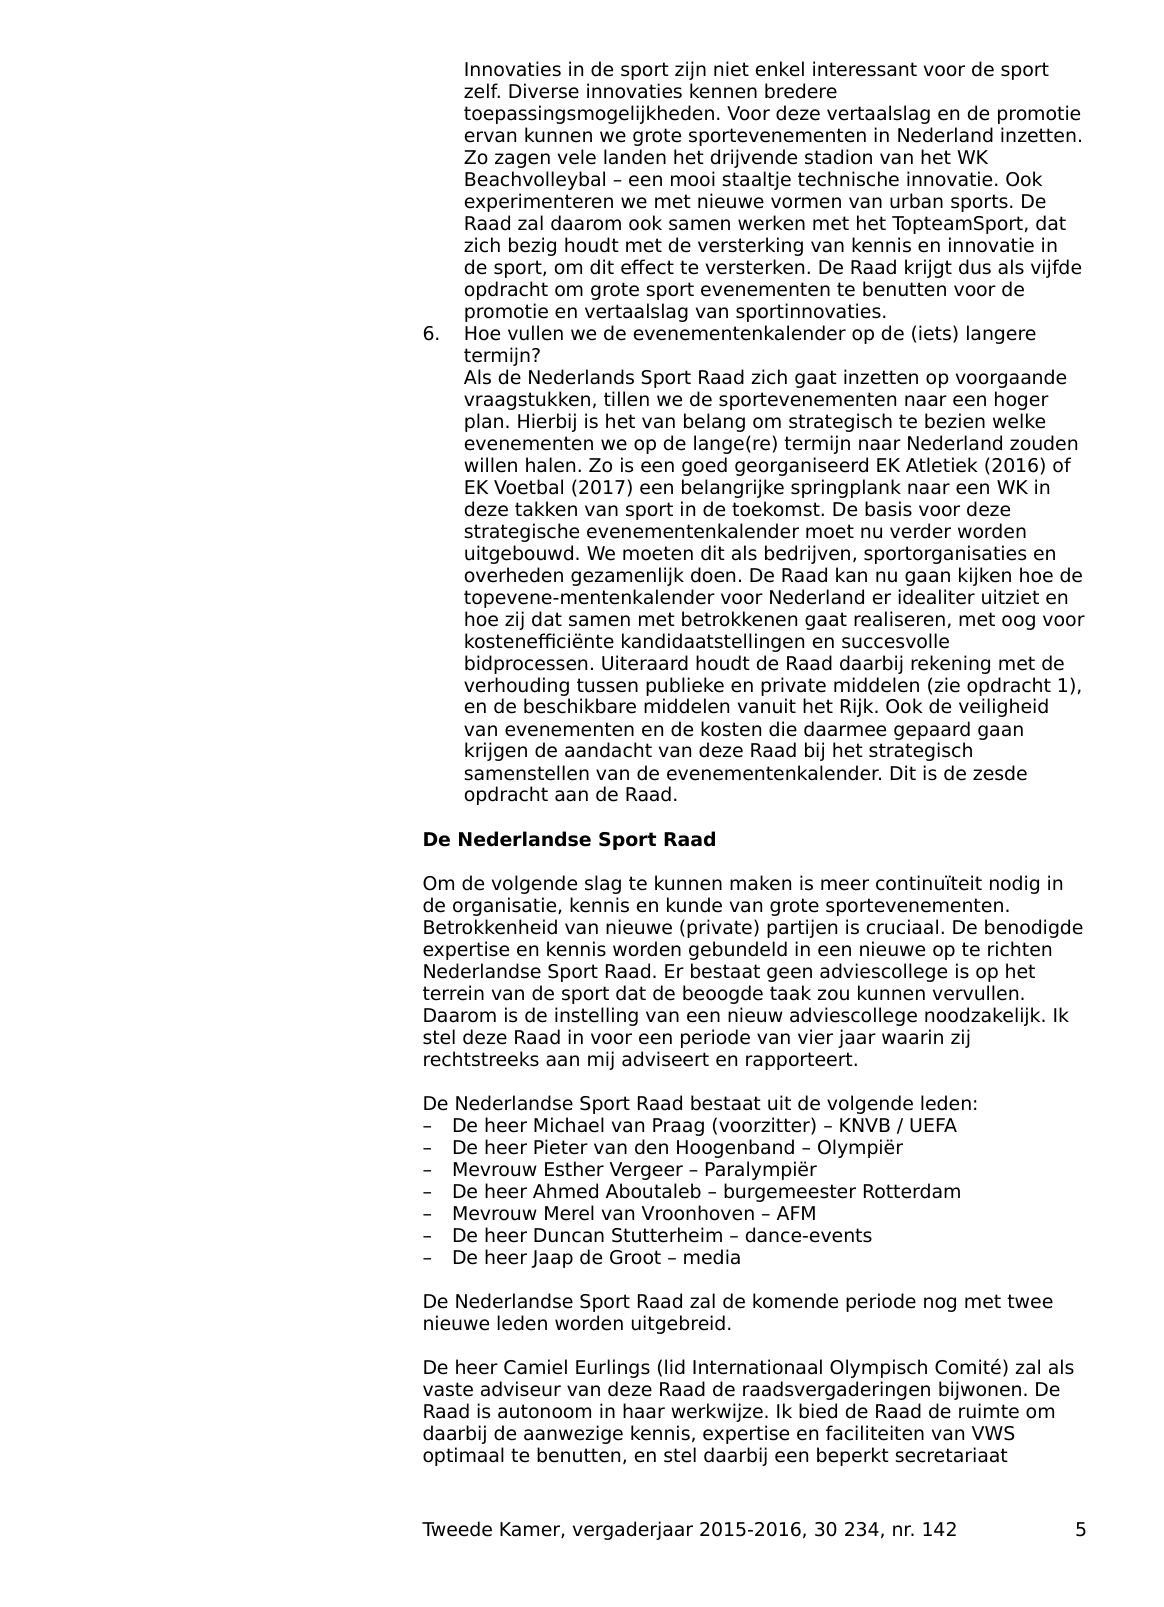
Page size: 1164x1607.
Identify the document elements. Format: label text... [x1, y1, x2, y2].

text – Mevrouw Merel van Vroonhoven – AFM [422, 1203, 1087, 1224]
text De Nederlandse Sport Raad zal de komende periode nog met twee nieuwe leden worden uitgebreid. [422, 1291, 1087, 1335]
text – De heer Jaap de Groot – media [422, 1247, 1087, 1268]
text – De heer Michael van Praag (voorzitter) – KNVB / UEFA [422, 1115, 1087, 1137]
subtitle De Nederlandse Sport Raad [422, 828, 1087, 851]
text Als de Nederlands Sport Raad zich gaat inzetten op voorgaande vraagstukken, tillen we de sportevenementen naar een hoger plan. Hierbij is het van belang om strategisch te bezien welke evenementen we op de lange(re) termijn naar Nederland zouden willen halen. Zo is een goed georganiseerd EK Atletiek (2016) of EK Voetbal (2017) een belangrijke springplank naar een WK in deze takken van sport in de toekomst. De basis voor deze strategische evenementenkalender moet nu verder worden uitgebouwd. We moeten dit als bedrijven, sportorganisaties en overheden gezamenlijk doen. De Raad kan nu gaan kijken hoe de topevene-mentenkalender voor Nederland er idealiter uitziet en hoe zij dat samen met betrokkenen gaat realiseren, met oog voor kostenefficiënte kandidaatstellingen en succesvolle bidprocessen. Uiteraard houdt de Raad daarbij rekening met de verhouding tussen publieke en private middelen (zie opdracht 1), en de beschikbare middelen vanuit het Rijk. Ook de veiligheid van evenementen en de kosten die daarmee gepaard gaan krijgen de aandacht van deze Raad bij het strategisch samenstellen van de evenementenkalender. Dit is de zesde opdracht aan de Raad. [464, 367, 1087, 806]
text – De heer Ahmed Aboutaleb – burgemeester Rotterdam [422, 1181, 1087, 1203]
text 6. Hoe vullen we de evenementenkalender op de (iets) langere termijn? [422, 323, 1087, 367]
text Om de volgende slag te kunnen maken is meer continuïteit nodig in de organisatie, kennis en kunde van grote sportevenementen. Betrokkenheid van nieuwe (private) partijen is cruciaal. De benodigde expertise en kennis worden gebundeld in een nieuwe op te richten Nederlandse Sport Raad. Er bestaat geen adviescollege is op het terrein van de sport dat de beoogde taak zou kunnen vervullen. Daarom is de instelling van een nieuw adviescollege noodzakelijk. Ik stel deze Raad in voor een periode van vier jaar waarin zij rechtstreeks aan mij adviseert en rapporteert. [422, 873, 1087, 1071]
text Innovaties in de sport zijn niet enkel interessant voor de sport zelf. Diverse innovaties kennen bredere toepassingsmogelijkheden. Voor deze vertaalslag en de promotie ervan kunnen we grote sportevenementen in Nederland inzetten. Zo zagen vele landen het drijvende stadion van het WK Beachvolleybal – een mooi staaltje technische innovatie. Ook experimenteren we met nieuwe vormen van urban sports. De Raad zal daarom ook samen werken met het TopteamSport, dat zich bezig houdt met de versterking van kennis en innovatie in de sport, om dit effect te versterken. De Raad krijgt dus als vijfde opdracht om grote sport evenementen te benutten voor de promotie en vertaalslag van sportinnovaties. [464, 59, 1087, 323]
text – Mevrouw Esther Vergeer – Paralympiër [422, 1159, 1087, 1181]
text De heer Camiel Eurlings (lid Internationaal Olympisch Comité) zal als vaste adviseur van deze Raad de raadsvergaderingen bijwonen. De Raad is autonoom in haar werkwijze. Ik bied de Raad de ruimte om daarbij de aanwezige kennis, expertise en faciliteiten van VWS optimaal te benutten, en stel daarbij een beperkt secretariaat [422, 1357, 1087, 1467]
text De Nederlandse Sport Raad bestaat uit de volgende leden: [422, 1093, 1087, 1115]
text – De heer Pieter van den Hoogenband – Olympiër [422, 1137, 1087, 1159]
text – De heer Duncan Stutterheim – dance-events [422, 1224, 1087, 1247]
